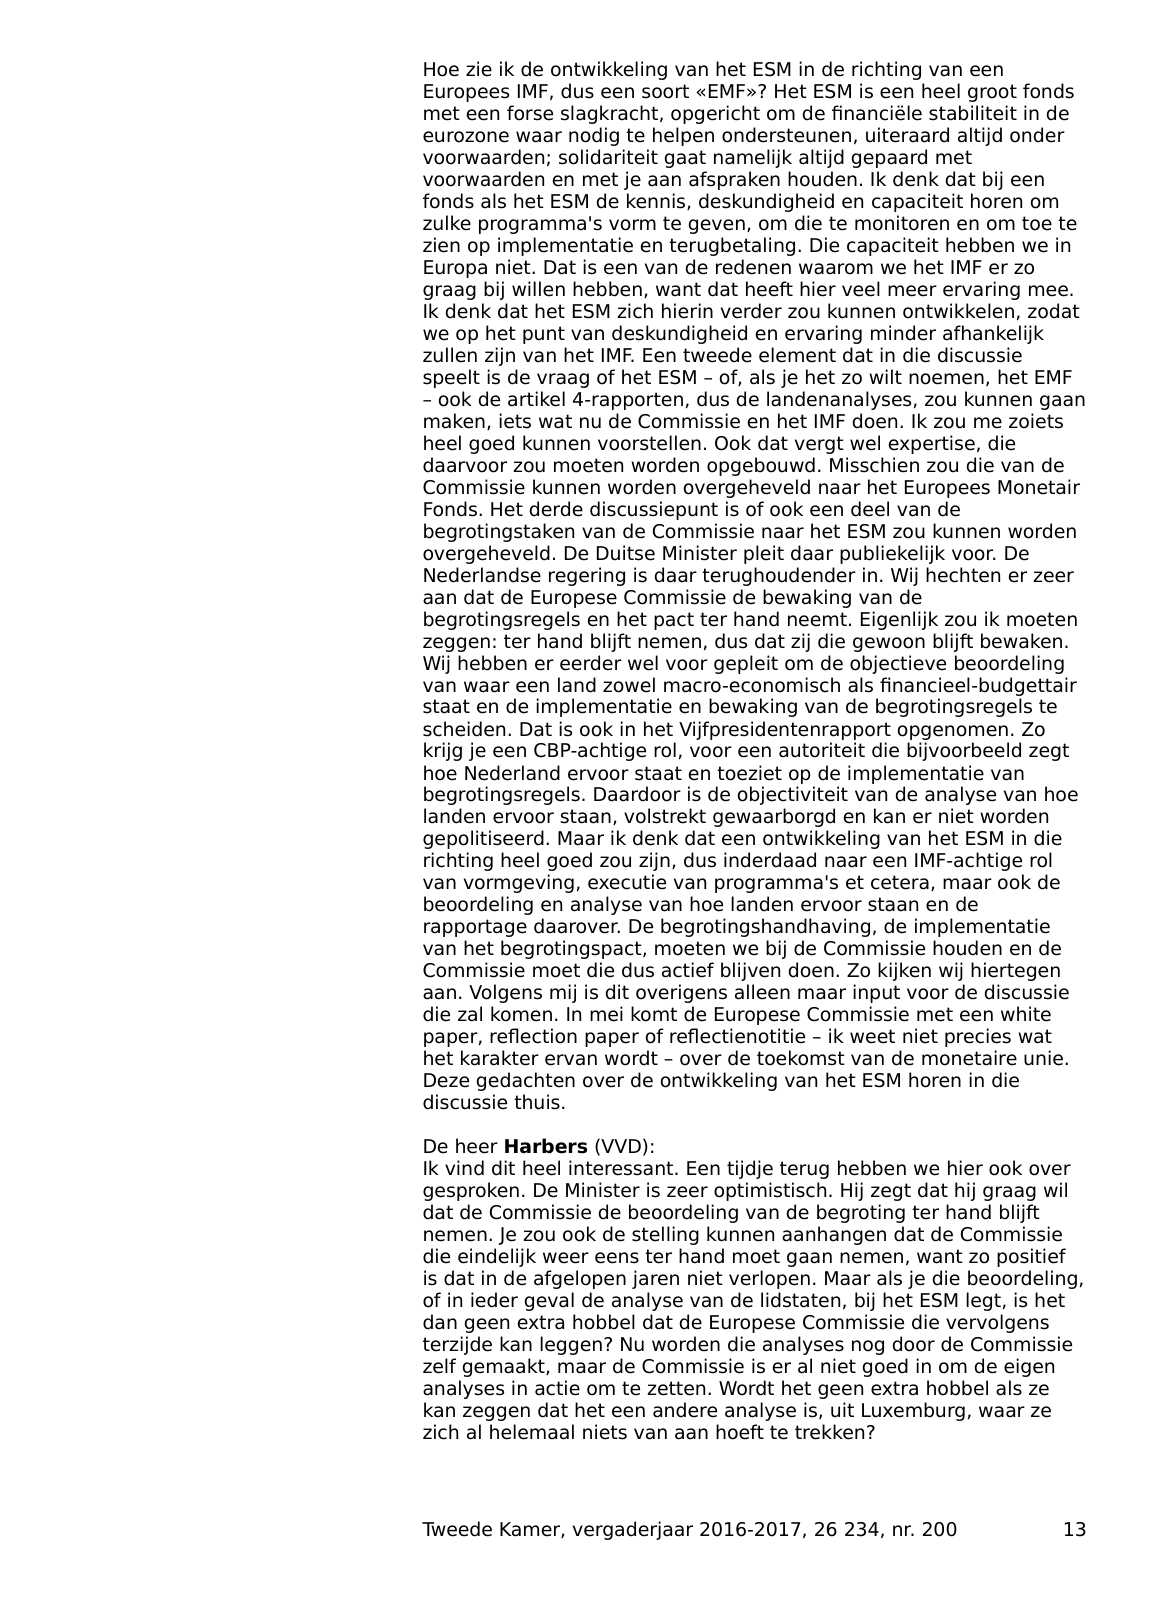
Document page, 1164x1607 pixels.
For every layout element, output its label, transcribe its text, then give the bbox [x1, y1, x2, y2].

text Hoe zie ik de ontwikkeling van het ESM in de richting van een Europees IMF, dus een soort «EMF»? Het ESM is een heel groot fonds met een forse slagkracht, opgericht om de financiële stabiliteit in de eurozone waar nodig te helpen ondersteunen, uiteraard altijd onder voorwaarden; solidariteit gaat namelijk altijd gepaard met voorwaarden en met je aan afspraken houden. Ik denk dat bij een fonds als het ESM de kennis, deskundigheid en capaciteit horen om zulke programma's vorm te geven, om die te monitoren en om toe te zien op implementatie en terugbetaling. Die capaciteit hebben we in Europa niet. Dat is een van de redenen waarom we het IMF er zo graag bij willen hebben, want dat heeft hier veel meer ervaring mee. Ik denk dat het ESM zich hierin verder zou kunnen ontwikkelen, zodat we op het punt van deskundigheid en ervaring minder afhankelijk zullen zijn van het IMF. Een tweede element dat in die discussie speelt is de vraag of het ESM – of, als je het zo wilt noemen, het EMF – ook de artikel 4-rapporten, dus de landenanalyses, zou kunnen gaan maken, iets wat nu de Commissie en het IMF doen. Ik zou me zoiets heel goed kunnen voorstellen. Ook dat vergt wel expertise, die daarvoor zou moeten worden opgebouwd. Misschien zou die van de Commissie kunnen worden overgeheveld naar het Europees Monetair Fonds. Het derde discussiepunt is of ook een deel van de begrotingstaken van de Commissie naar het ESM zou kunnen worden overgeheveld. De Duitse Minister pleit daar publiekelijk voor. De Nederlandse regering is daar terughoudender in. Wij hechten er zeer aan dat de Europese Commissie de bewaking van de begrotingsregels en het pact ter hand neemt. Eigenlijk zou ik moeten zeggen: ter hand blijft nemen, dus dat zij die gewoon blijft bewaken. Wij hebben er eerder wel voor gepleit om de objectieve beoordeling van waar een land zowel macro-economisch als financieel-budgettair staat en de implementatie en bewaking van de begrotingsregels te scheiden. Dat is ook in het Vijfpresidentenrapport opgenomen. Zo krijg je een CBP-achtige rol, voor een autoriteit die bijvoorbeeld zegt hoe Nederland ervoor staat en toeziet op de implementatie van begrotingsregels. Daardoor is de objectiviteit van de analyse van hoe landen ervoor staan, volstrekt gewaarborgd en kan er niet worden gepolitiseerd. Maar ik denk dat een ontwikkeling van het ESM in die richting heel goed zou zijn, dus inderdaad naar een IMF-achtige rol van vormgeving, executie van programma's et cetera, maar ook de beoordeling en analyse van hoe landen ervoor staan en de rapportage daarover. De begrotingshandhaving, de implementatie van het begrotingspact, moeten we bij de Commissie houden en de Commissie moet die dus actief blijven doen. Zo kijken wij hiertegen aan. Volgens mij is dit overigens alleen maar input voor de discussie die zal komen. In mei komt de Europese Commissie met een white paper, reflection paper of reflectienotitie – ik weet niet precies wat het karakter ervan wordt – over de toekomst van de monetaire unie. Deze gedachten over de ontwikkeling van het ESM horen in die discussie thuis. [422, 59, 1087, 1114]
text De heer Harbers (VVD): [422, 1136, 1087, 1158]
text Ik vind dit heel interessant. Een tijdje terug hebben we hier ook over gesproken. De Minister is zeer optimistisch. Hij zegt dat hij graag wil dat de Commissie de beoordeling van de begroting ter hand blijft nemen. Je zou ook de stelling kunnen aanhangen dat de Commissie die eindelijk weer eens ter hand moet gaan nemen, want zo positief is dat in de afgelopen jaren niet verlopen. Maar als je die beoordeling, of in ieder geval de analyse van de lidstaten, bij het ESM legt, is het dan geen extra hobbel dat de Europese Commissie die vervolgens terzijde kan leggen? Nu worden die analyses nog door de Commissie zelf gemaakt, maar de Commissie is er al niet goed in om de eigen analyses in actie om te zetten. Wordt het geen extra hobbel als ze kan zeggen dat het een andere analyse is, uit Luxemburg, waar ze zich al helemaal niets van aan hoeft te trekken? [422, 1158, 1087, 1444]
